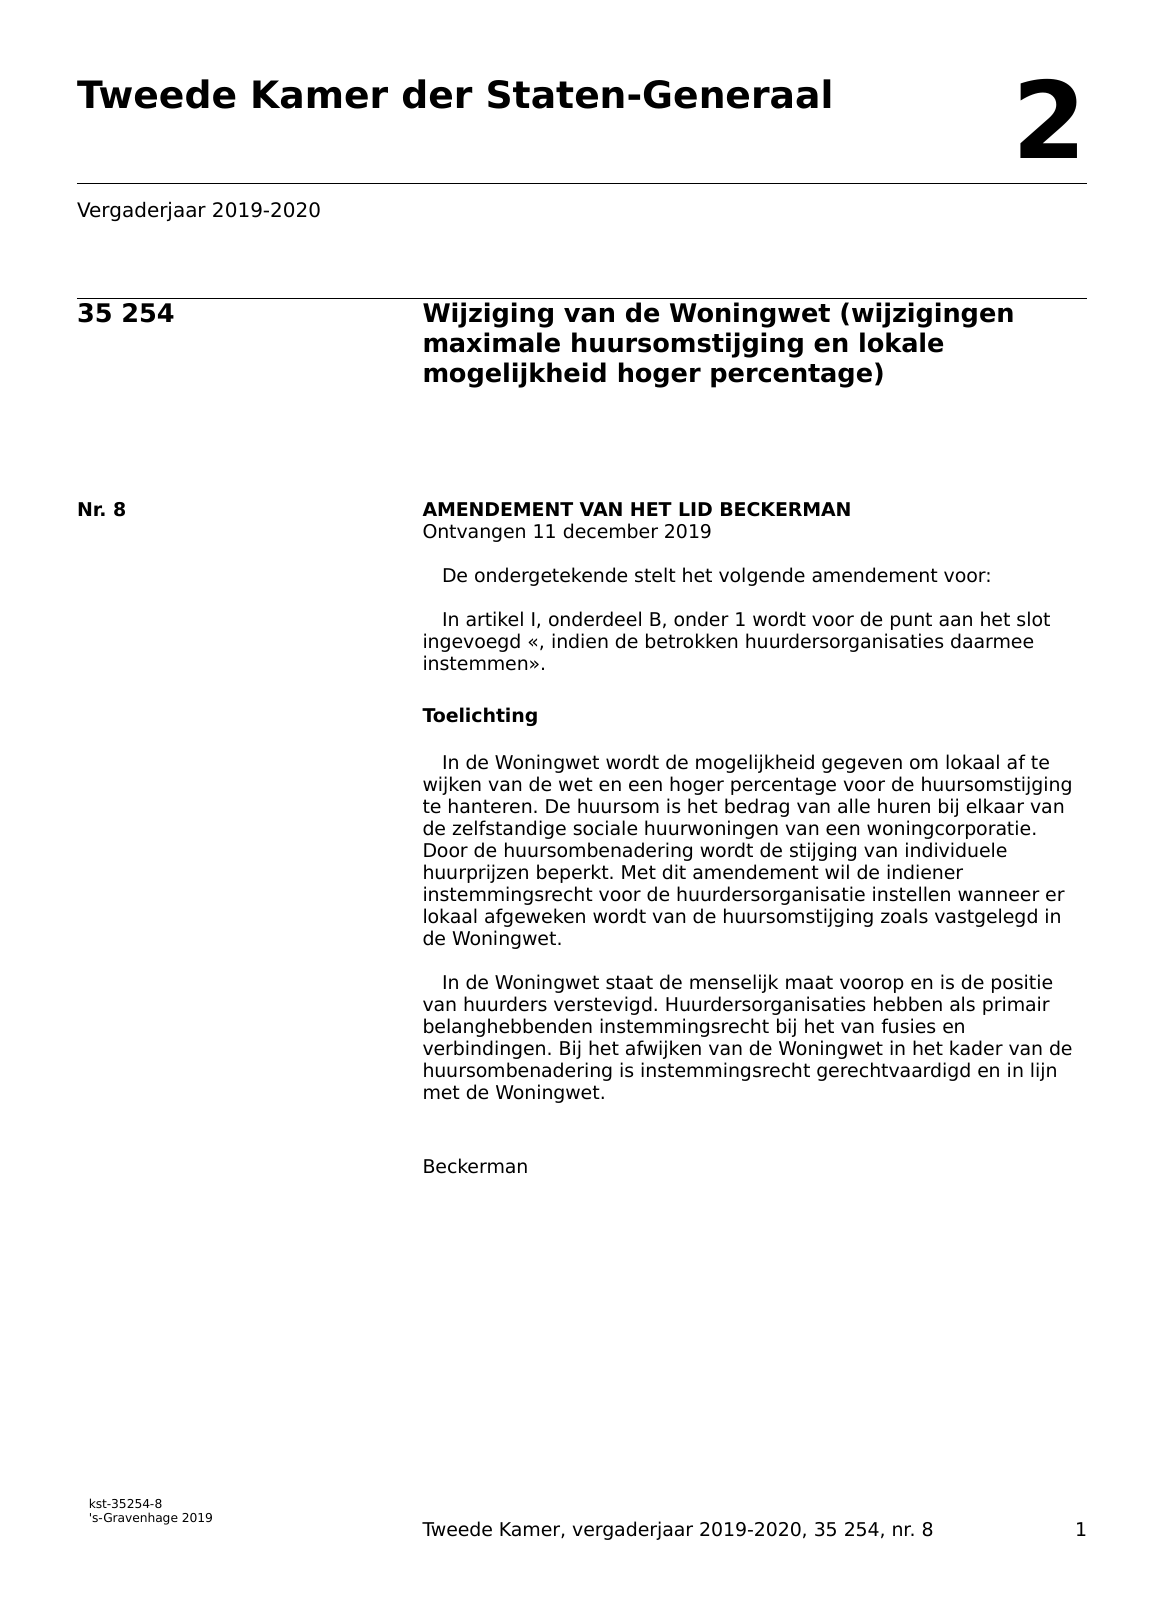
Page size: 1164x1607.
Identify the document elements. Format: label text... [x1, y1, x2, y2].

table_cell Vergaderjaar 2019-2020 [77, 184, 1087, 298]
text 's-Gravenhage 2019 [88, 1511, 323, 1525]
text De ondergetekende stelt het volgende amendement voor: [422, 565, 1087, 587]
text Ontvangen 11 december 2019 [422, 521, 1087, 543]
subtitle Nr. 8 AMENDEMENT VAN HET LID BECKERMAN [77, 499, 1087, 521]
table_header 2 [886, 59, 1087, 183]
text In de Woningwet wordt de mogelijkheid gegeven om lokaal af te wijken van de wet en een hoger percentage voor de huursomstijging te hanteren. De huursom is het bedrag van alle huren bij elkaar van de zelfstandige sociale huurwoningen van een woningcorporatie. Door de huursombenadering wordt de stijging van individuele huurprijzen beperkt. Met dit amendement wil de indiener instemmingsrecht voor de huurdersorganisatie instellen wanneer er lokaal afgeweken wordt van de huursomstijging zoals vastgelegd in de Woningwet. [422, 752, 1087, 950]
table_header Tweede Kamer der Staten-Generaal [77, 59, 886, 183]
text In artikel I, onderdeel B, onder 1 wordt voor de punt aan het slot ingevoegd «, indien de betrokken huurdersorganisaties daarmee instemmen». [422, 609, 1087, 675]
subtitle 35 254 Wijziging van de Woningwet (wijzigingen maximale huursomstijging en lokale mogelijkheid hoger percentage) [77, 299, 1087, 388]
text In de Woningwet staat de menselijk maat voorop en is de positie van huurders verstevigd. Huurdersorganisaties hebben als primair belanghebbenden instemmingsrecht bij het van fusies en verbindingen. Bij het afwijken van de Woningwet in het kader van de huursombenadering is instemmingsrecht gerechtvaardigd en in lijn met de Woningwet. [422, 972, 1087, 1104]
text kst-35254-8 [88, 1497, 323, 1511]
subtitle Toelichting [422, 705, 1087, 727]
text Beckerman [422, 1134, 1087, 1178]
